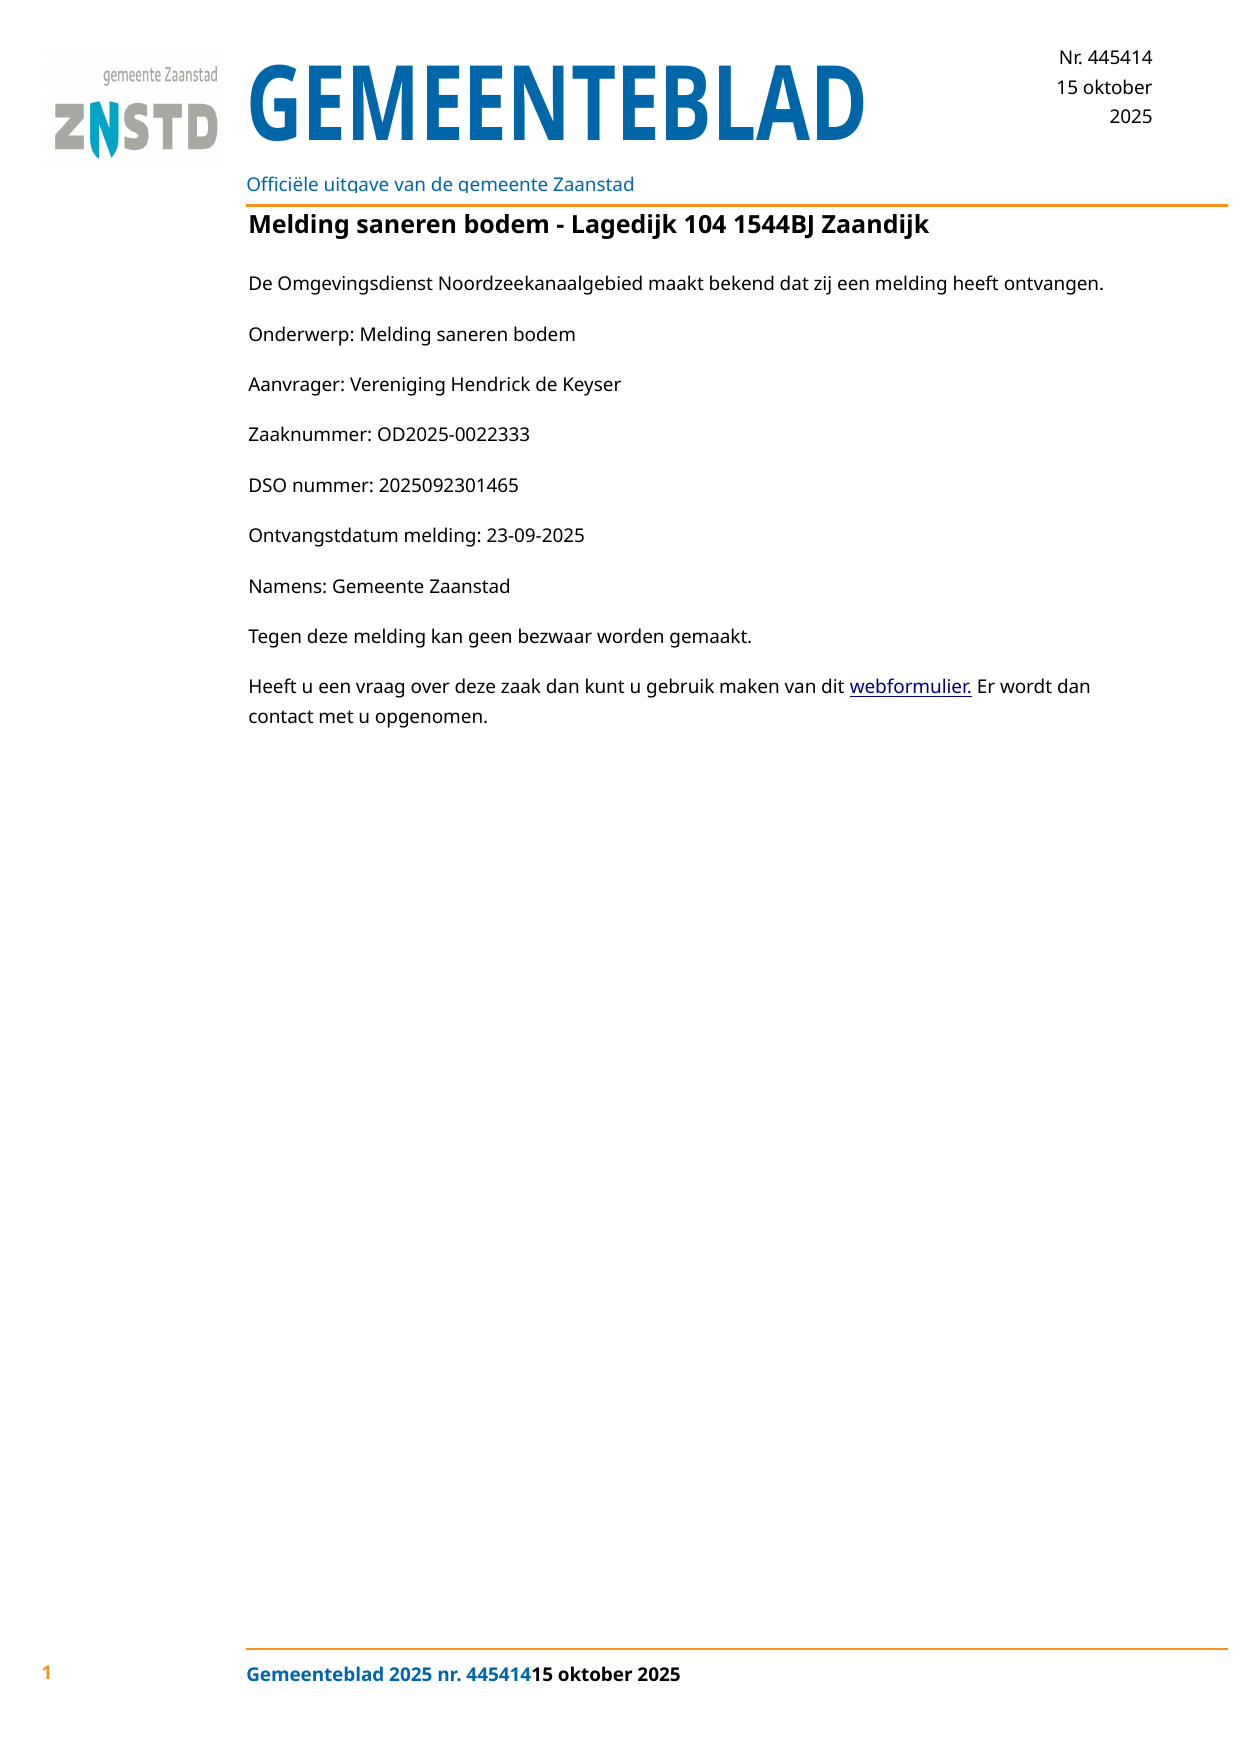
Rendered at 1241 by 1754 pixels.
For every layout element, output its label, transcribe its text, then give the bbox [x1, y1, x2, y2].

text De Omgevingsdienst Noordzeekanaalgebied maakt bekend dat zij een melding heeft ontvangen. [248, 270, 1152, 296]
text Ontvangstdatum melding: 23-09-2025 [248, 522, 1152, 548]
text Aanvrager: Vereniging Hendrick de Keyser [248, 371, 1152, 397]
text Melding saneren bodem - Lagedijk 104 1544BJ Zaandijk [248, 207, 1152, 241]
picture [41, 47, 231, 172]
text Heeft u een vraag over deze zaak dan kunt u gebruik maken van dit webformulier. Er wordt dan contact met u opgenomen. [248, 674, 1152, 729]
text Namens: Gemeente Zaanstad [248, 573, 1152, 598]
text Onderwerp: Melding saneren bodem [248, 321, 1152, 346]
text Tegen deze melding kan geen bezwaar worden gemaakt. [248, 623, 1152, 649]
text DSO nummer: 2025092301465 [248, 472, 1152, 498]
text Zaaknummer: OD2025-0022333 [248, 422, 1152, 447]
